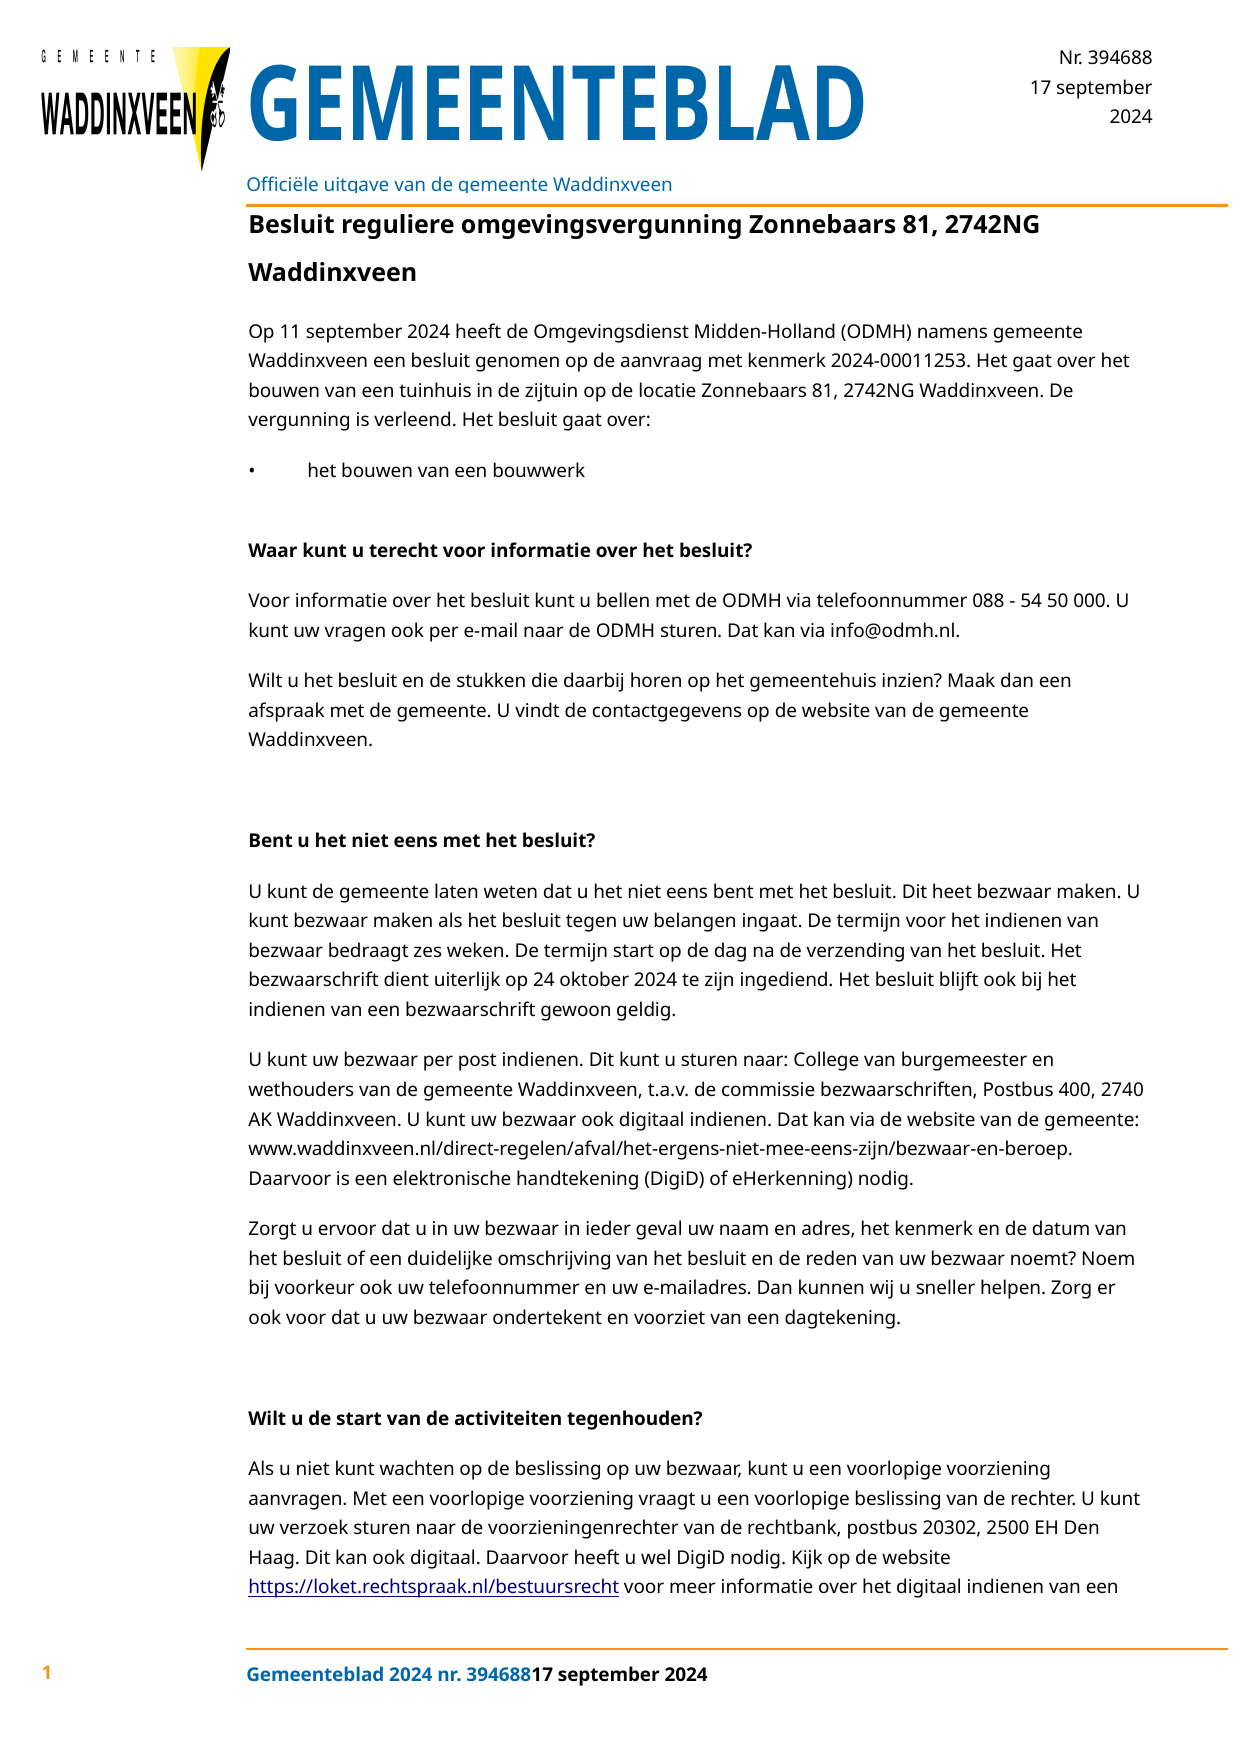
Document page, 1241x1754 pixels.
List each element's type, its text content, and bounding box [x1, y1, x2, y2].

text Zorgt u ervoor dat u in uw bezwaar in ieder geval uw naam en adres, het kenmerk en de datum van het besluit of een duidelijke omschrijving van het besluit en de reden van uw bezwaar noemt? Noem bij voorkeur ook uw telefoonnummer en uw e-mailadres. Dan kunnen wij u sneller helpen. Zorg er ook voor dat u uw bezwaar ondertekent en voorziet van een dagtekening. [248, 1215, 1152, 1330]
text Bent u het niet eens met het besluit? [248, 827, 1152, 853]
text U kunt uw bezwaar per post indienen. Dit kunt u sturen naar: College van burgemeester en wethouders van de gemeente Waddinxveen, t.a.v. de commissie bezwaarschriften, Postbus 400, 2740 AK Waddinxveen. U kunt uw bezwaar ook digitaal indienen. Dat kan via de website van de gemeente: www.waddinxveen.nl/direct-regelen/afval/het-ergens-niet-mee-eens-zijn/bezwaar-en-beroep. Daarvoor is een elektronische handtekening (DigiD) of eHerkenning) nodig. [248, 1047, 1152, 1191]
text Waar kunt u terecht voor informatie over het besluit? [248, 537, 1152, 563]
picture [41, 47, 231, 172]
list het bouwen van een bouwwerk [248, 457, 1152, 483]
text Voor informatie over het besluit kunt u bellen met de ODMH via telefoonnummer 088 - 54 50 000. U kunt uw vragen ook per e-mail naar de ODMH sturen. Dat kan via info@odmh.nl. [248, 587, 1152, 643]
text Besluit reguliere omgevingsvergunning Zonnebaars 81, 2742NG Waddinxveen [248, 207, 1152, 288]
text U kunt de gemeente laten weten dat u het niet eens bent met het besluit. Dit heet bezwaar maken. U kunt bezwaar maken als het besluit tegen uw belangen ingaat. De termijn voor het indienen van bezwaar bedraagt zes weken. De termijn start op de dag na de verzending van het besluit. Het bezwaarschrift dient uiterlijk op 24 oktober 2024 te zijn ingediend. Het besluit blijft ook bij het indienen van een bezwaarschrift gewoon geldig. [248, 878, 1152, 1022]
text Op 11 september 2024 heeft de Omgevingsdienst Midden-Holland (ODMH) namens gemeente Waddinxveen een besluit genomen op de aanvraag met kenmerk 2024-00011253. Het gaat over het bouwen van een tuinhuis in de zijtuin op de locatie Zonnebaars 81, 2742NG Waddinxveen. De vergunning is verleend. Het besluit gaat over: [248, 318, 1152, 432]
text Wilt u de start van de activiteiten tegenhouden? [248, 1405, 1152, 1431]
text Als u niet kunt wachten op de beslissing op uw bezwaar, kunt u een voorlopige voorziening aanvragen. Met een voorlopige voorziening vraagt u een voorlopige beslissing van de rechter. U kunt uw verzoek sturen naar de voorzieningenrechter van de rechtbank, postbus 20302, 2500 EH Den Haag. Dit kan ook digitaal. Daarvoor heeft u wel DigiD nodig. Kijk op de website https://loket.rechtspraak.nl/bestuursrecht voor meer informatie over het digitaal indienen van een [248, 1455, 1152, 1599]
text Wilt u het besluit en de stukken die daarbij horen op het gemeentehuis inzien? Maak dan een afspraak met de gemeente. U vindt de contactgegevens op de website van de gemeente Waddinxveen. [248, 667, 1152, 752]
